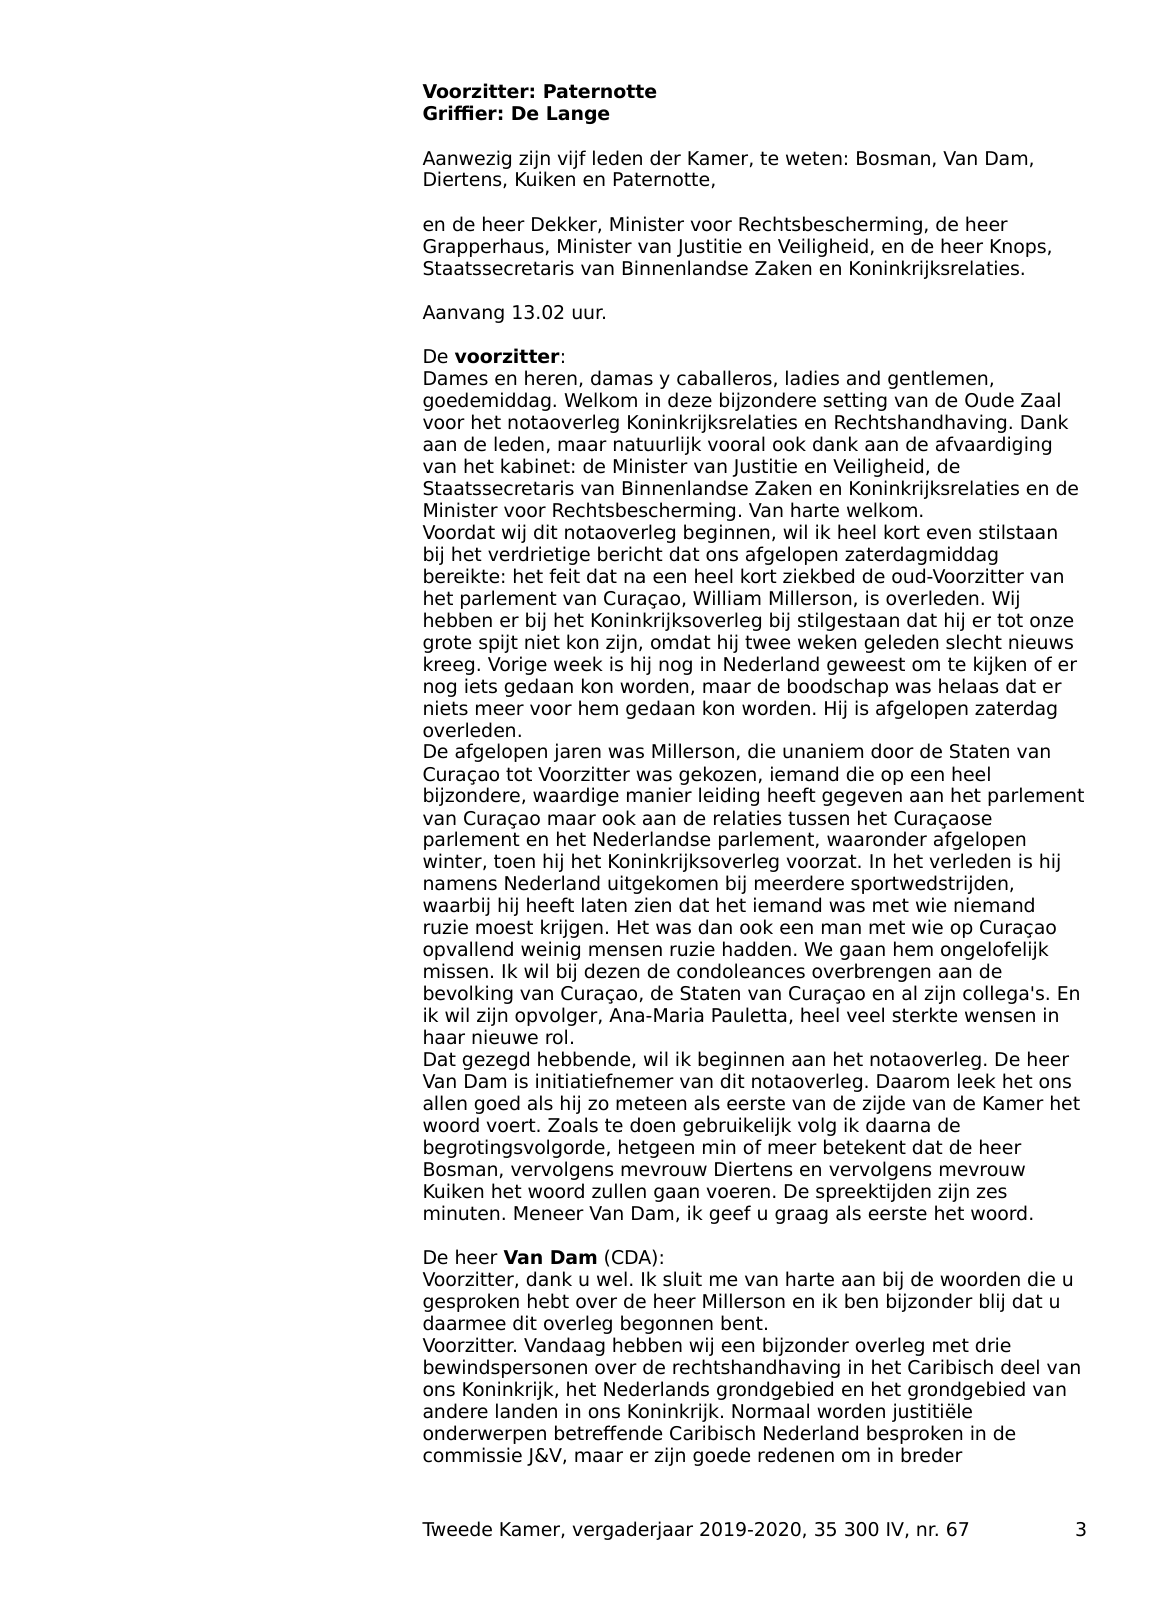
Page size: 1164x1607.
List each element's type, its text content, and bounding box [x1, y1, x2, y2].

text Dames en heren, damas y caballeros, ladies and gentlemen, goedemiddag. Welkom in deze bijzondere setting van de Oude Zaal voor het notaoverleg Koninkrijksrelaties en Rechtshandhaving. Dank aan de leden, maar natuurlijk vooral ook dank aan de afvaardiging van het kabinet: de Minister van Justitie en Veiligheid, de Staatssecretaris van Binnenlandse Zaken en Koninkrijksrelaties en de Minister voor Rechtsbescherming. Van harte welkom. [422, 368, 1087, 522]
text De voorzitter: [422, 346, 1087, 368]
text De heer Van Dam (CDA): [422, 1247, 1087, 1269]
text Aanvang 13.02 uur. [422, 302, 1087, 324]
text en de heer Dekker, Minister voor Rechtsbescherming, de heer Grapperhaus, Minister van Justitie en Veiligheid, en de heer Knops, Staatssecretaris van Binnenlandse Zaken en Koninkrijksrelaties. [422, 213, 1087, 279]
text Voorzitter. Vandaag hebben wij een bijzonder overleg met drie bewindspersonen over de rechtshandhaving in het Caribisch deel van ons Koninkrijk, het Nederlands grondgebied en het grondgebied van andere landen in ons Koninkrijk. Normaal worden justitiële onderwerpen betreffende Caribisch Nederland besproken in de commissie J&V, maar er zijn goede redenen om in breder [422, 1335, 1087, 1467]
text Voorzitter, dank u wel. Ik sluit me van harte aan bij de woorden die u gesproken hebt over de heer Millerson en ik ben bijzonder blij dat u daarmee dit overleg begonnen bent. [422, 1269, 1087, 1335]
text Griffier: De Lange [422, 103, 1087, 125]
text Dat gezegd hebbende, wil ik beginnen aan het notaoverleg. De heer Van Dam is initiatiefnemer van dit notaoverleg. Daarom leek het ons allen goed als hij zo meteen als eerste van de zijde van de Kamer het woord voert. Zoals te doen gebruikelijk volg ik daarna de begrotingsvolgorde, hetgeen min of meer betekent dat de heer Bosman, vervolgens mevrouw Diertens en vervolgens mevrouw Kuiken het woord zullen gaan voeren. De spreektijden zijn zes minuten. Meneer Van Dam, ik geef u graag als eerste het woord. [422, 1049, 1087, 1225]
text Aanwezig zijn vijf leden der Kamer, te weten: Bosman, Van Dam, Diertens, Kuiken en Paternotte, [422, 147, 1087, 191]
text Voordat wij dit notaoverleg beginnen, wil ik heel kort even stilstaan bij het verdrietige bericht dat ons afgelopen zaterdagmiddag bereikte: het feit dat na een heel kort ziekbed de oud-Voorzitter van het parlement van Curaçao, William Millerson, is overleden. Wij hebben er bij het Koninkrijksoverleg bij stilgestaan dat hij er tot onze grote spijt niet kon zijn, omdat hij twee weken geleden slecht nieuws kreeg. Vorige week is hij nog in Nederland geweest om te kijken of er nog iets gedaan kon worden, maar de boodschap was helaas dat er niets meer voor hem gedaan kon worden. Hij is afgelopen zaterdag overleden. [422, 522, 1087, 741]
text Voorzitter: Paternotte [422, 81, 1087, 103]
text De afgelopen jaren was Millerson, die unaniem door de Staten van Curaçao tot Voorzitter was gekozen, iemand die op een heel bijzondere, waardige manier leiding heeft gegeven aan het parlement van Curaçao maar ook aan de relaties tussen het Curaçaose parlement en het Nederlandse parlement, waaronder afgelopen winter, toen hij het Koninkrijksoverleg voorzat. In het verleden is hij namens Nederland uitgekomen bij meerdere sportwedstrijden, waarbij hij heeft laten zien dat het iemand was met wie niemand ruzie moest krijgen. Het was dan ook een man met wie op Curaçao opvallend weinig mensen ruzie hadden. We gaan hem ongelofelijk missen. Ik wil bij dezen de condoleances overbrengen aan de bevolking van Curaçao, de Staten van Curaçao en al zijn collega's. En ik wil zijn opvolger, Ana-Maria Pauletta, heel veel sterkte wensen in haar nieuwe rol. [422, 741, 1087, 1049]
